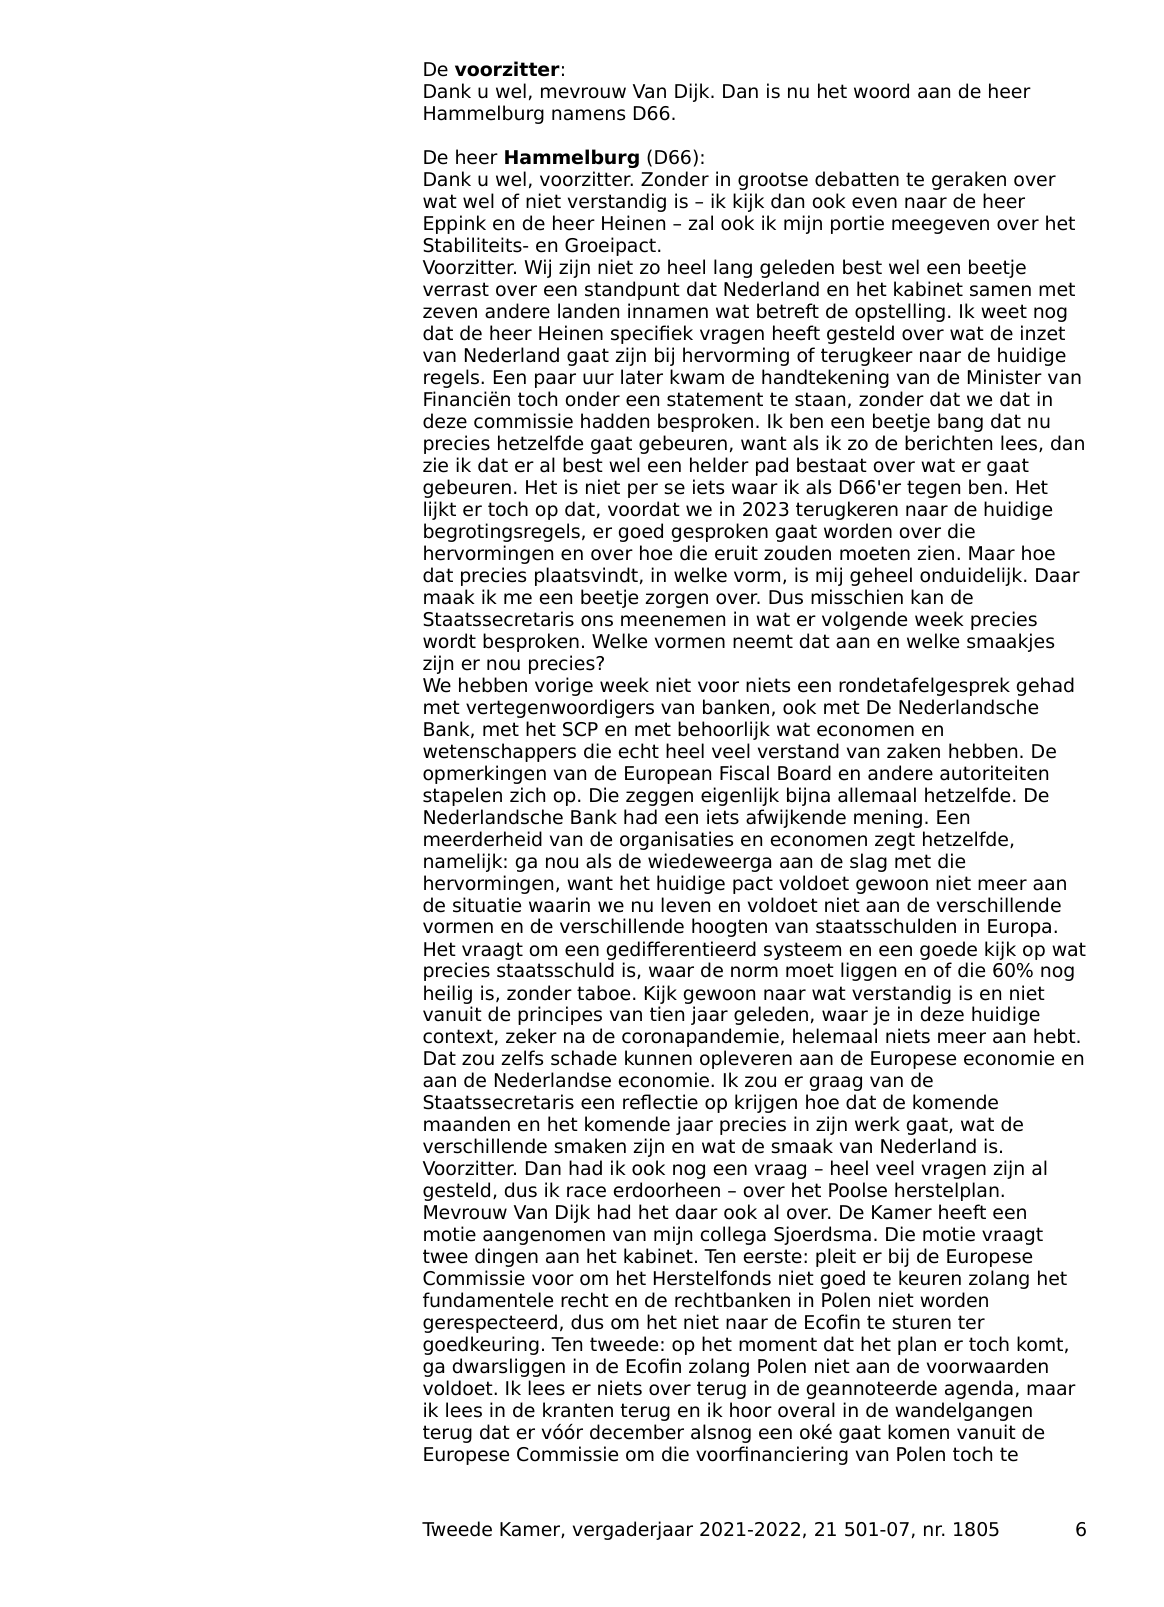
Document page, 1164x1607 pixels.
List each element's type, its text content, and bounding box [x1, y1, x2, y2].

text Voorzitter. Wij zijn niet zo heel lang geleden best wel een beetje verrast over een standpunt dat Nederland en het kabinet samen met zeven andere landen innamen wat betreft de opstelling. Ik weet nog dat de heer Heinen specifiek vragen heeft gesteld over wat de inzet van Nederland gaat zijn bij hervorming of terugkeer naar de huidige regels. Een paar uur later kwam de handtekening van de Minister van Financiën toch onder een statement te staan, zonder dat we dat in deze commissie hadden besproken. Ik ben een beetje bang dat nu precies hetzelfde gaat gebeuren, want als ik zo de berichten lees, dan zie ik dat er al best wel een helder pad bestaat over wat er gaat gebeuren. Het is niet per se iets waar ik als D66'er tegen ben. Het lijkt er toch op dat, voordat we in 2023 terugkeren naar de huidige begrotingsregels, er goed gesproken gaat worden over die hervormingen en over hoe die eruit zouden moeten zien. Maar hoe dat precies plaatsvindt, in welke vorm, is mij geheel onduidelijk. Daar maak ik me een beetje zorgen over. Dus misschien kan de Staatssecretaris ons meenemen in wat er volgende week precies wordt besproken. Welke vormen neemt dat aan en welke smaakjes zijn er nou precies? [422, 257, 1087, 675]
text Voorzitter. Dan had ik ook nog een vraag – heel veel vragen zijn al gesteld, dus ik race erdoorheen – over het Poolse herstelplan. Mevrouw Van Dijk had het daar ook al over. De Kamer heeft een motie aangenomen van mijn collega Sjoerdsma. Die motie vraagt twee dingen aan het kabinet. Ten eerste: pleit er bij de Europese Commissie voor om het Herstelfonds niet goed te keuren zolang het fundamentele recht en de rechtbanken in Polen niet worden gerespecteerd, dus om het niet naar de Ecofin te sturen ter goedkeuring. Ten tweede: op het moment dat het plan er toch komt, ga dwarsliggen in de Ecofin zolang Polen niet aan de voorwaarden voldoet. Ik lees er niets over terug in de geannoteerde agenda, maar ik lees in de kranten terug en ik hoor overal in de wandelgangen terug dat er vóór december alsnog een oké gaat komen vanuit de Europese Commissie om die voorfinanciering van Polen toch te [422, 1158, 1087, 1466]
text De heer Hammelburg (D66): [422, 147, 1087, 169]
text Dank u wel, mevrouw Van Dijk. Dan is nu het woord aan de heer Hammelburg namens D66. [422, 81, 1087, 125]
text De voorzitter: [422, 59, 1087, 81]
text Dank u wel, voorzitter. Zonder in grootse debatten te geraken over wat wel of niet verstandig is – ik kijk dan ook even naar de heer Eppink en de heer Heinen – zal ook ik mijn portie meegeven over het Stabiliteits- en Groeipact. [422, 169, 1087, 257]
text We hebben vorige week niet voor niets een rondetafelgesprek gehad met vertegenwoordigers van banken, ook met De Nederlandsche Bank, met het SCP en met behoorlijk wat economen en wetenschappers die echt heel veel verstand van zaken hebben. De opmerkingen van de European Fiscal Board en andere autoriteiten stapelen zich op. Die zeggen eigenlijk bijna allemaal hetzelfde. De Nederlandsche Bank had een iets afwijkende mening. Een meerderheid van de organisaties en economen zegt hetzelfde, namelijk: ga nou als de wiedeweerga aan de slag met die hervormingen, want het huidige pact voldoet gewoon niet meer aan de situatie waarin we nu leven en voldoet niet aan de verschillende vormen en de verschillende hoogten van staatsschulden in Europa. Het vraagt om een gedifferentieerd systeem en een goede kijk op wat precies staatsschuld is, waar de norm moet liggen en of die 60% nog heilig is, zonder taboe. Kijk gewoon naar wat verstandig is en niet vanuit de principes van tien jaar geleden, waar je in deze huidige context, zeker na de coronapandemie, helemaal niets meer aan hebt. Dat zou zelfs schade kunnen opleveren aan de Europese economie en aan de Nederlandse economie. Ik zou er graag van de Staatssecretaris een reflectie op krijgen hoe dat de komende maanden en het komende jaar precies in zijn werk gaat, wat de verschillende smaken zijn en wat de smaak van Nederland is. [422, 675, 1087, 1158]
